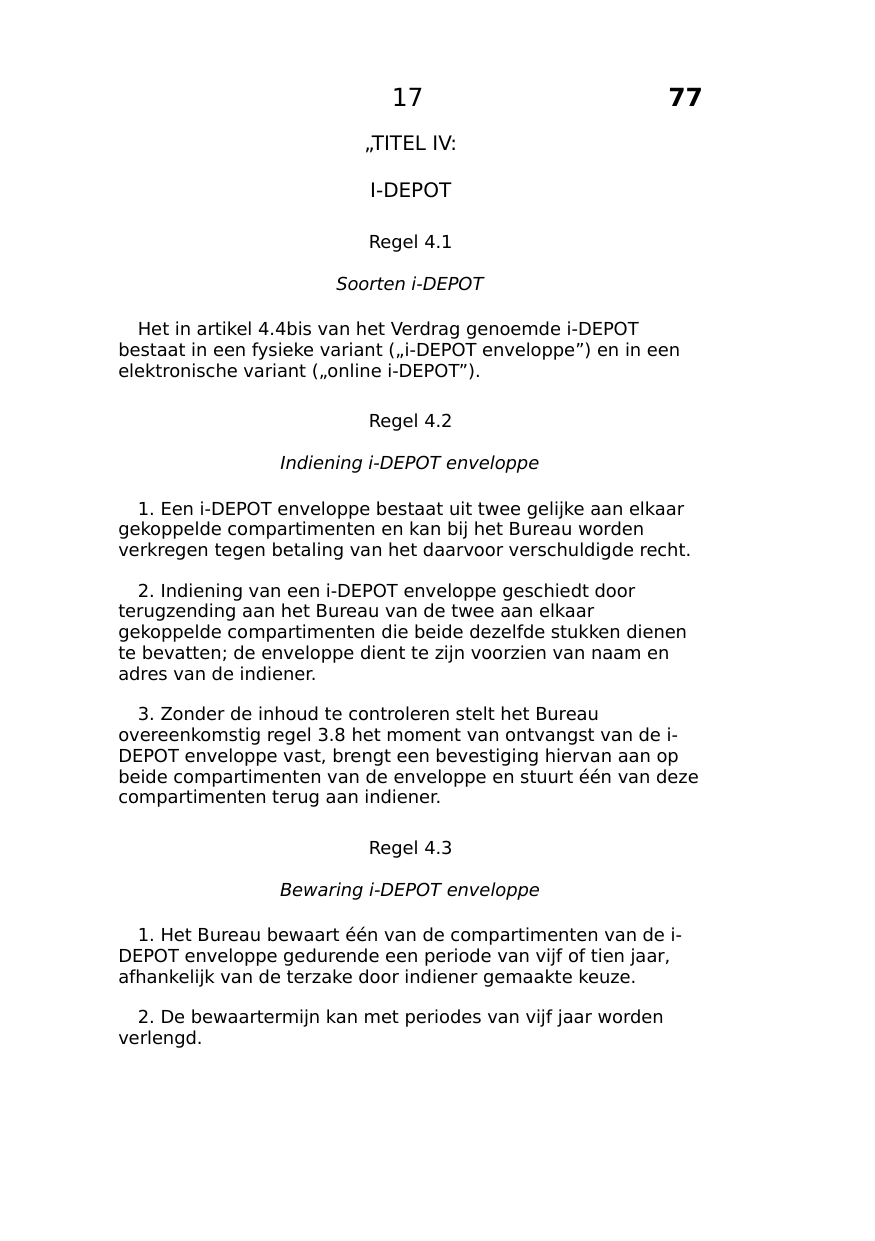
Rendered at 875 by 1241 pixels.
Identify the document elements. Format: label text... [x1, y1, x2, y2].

text 1. Een i-DEPOT enveloppe bestaat uit twee gelijke aan elkaar gekoppelde compartimenten en kan bij het Bureau worden verkregen tegen betaling van het daarvoor verschuldigde recht. [118, 498, 703, 561]
text 1. Het Bureau bewaart één van de compartimenten van de i-DEPOT enveloppe gedurende een periode van vijf of tien jaar, afhankelijk van de terzake door indiener gemaakte keuze. [118, 925, 703, 987]
text 2. De bewaartermijn kan met periodes van vijf jaar worden verlengd. [118, 1007, 703, 1049]
text 2. Indiening van een i-DEPOT enveloppe geschiedt door terugzending aan het Bureau van de twee aan elkaar gekoppelde compartimenten die beide dezelfde stukken dienen te bevatten; de enveloppe dient te zijn voorzien van naam en adres van de indiener. [118, 581, 703, 684]
text 3. Zonder de inhoud te controleren stelt het Bureau overeenkomstig regel 3.8 het moment van ontvangst van de i-DEPOT enveloppe vast, brengt een bevestiging hiervan aan op beide compartimenten van de enveloppe en stuurt één van deze compartimenten terug aan indiener. [118, 704, 703, 808]
subtitle Regel 4.2 Indiening i-DEPOT enveloppe [118, 411, 703, 473]
subtitle „TITEL IV: I-DEPOT [118, 132, 703, 202]
subtitle Regel 4.1 Soorten i-DEPOT [118, 232, 703, 294]
text Het in artikel 4.4bis van het Verdrag genoemde i-DEPOT bestaat in een fysieke variant („i-DEPOT enveloppe”) en in een elektronische variant („online i-DEPOT”). [118, 319, 703, 381]
subtitle Regel 4.3 Bewaring i-DEPOT enveloppe [118, 838, 703, 900]
